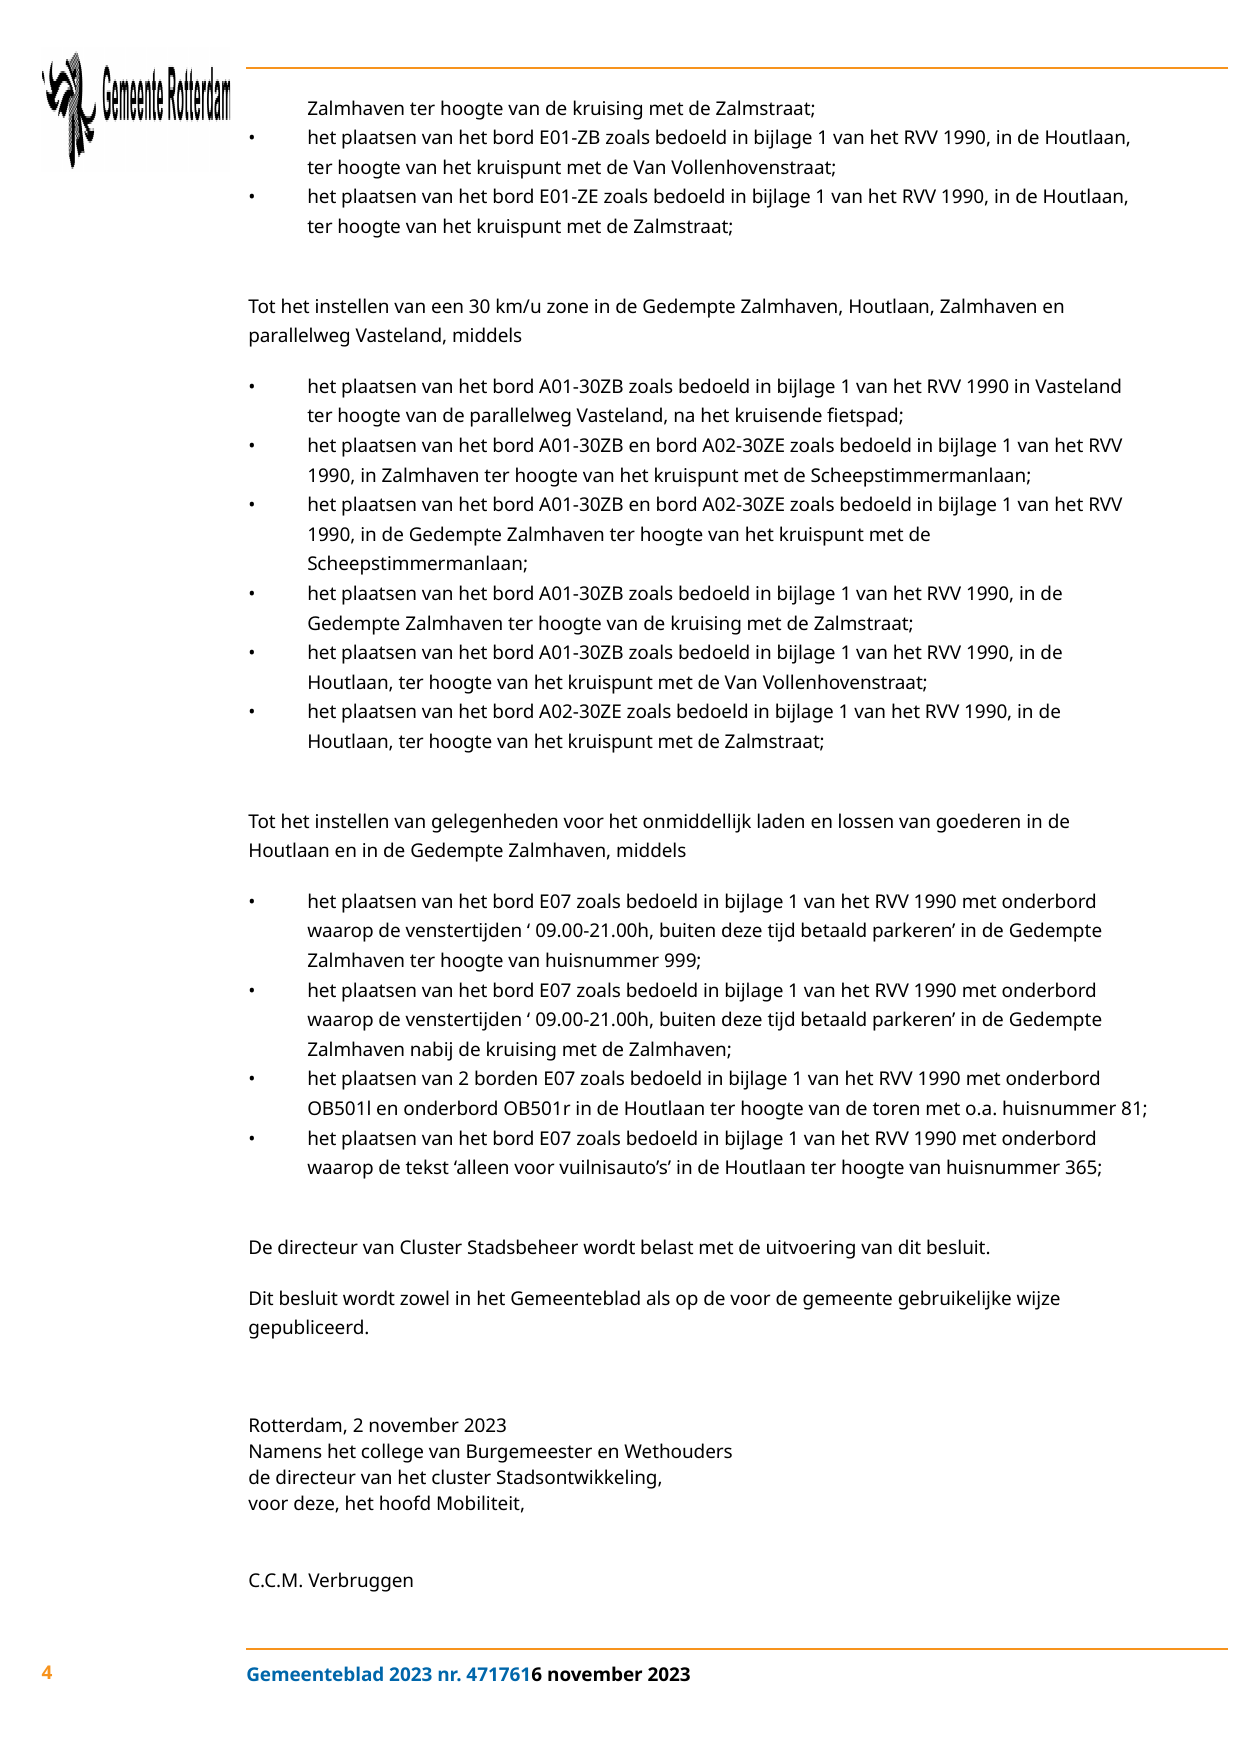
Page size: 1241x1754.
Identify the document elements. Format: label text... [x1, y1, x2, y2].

text Namens het college van Burgemeester en Wethouders [248, 1438, 1152, 1464]
text Tot het instellen van een 30 km/u zone in de Gedempte Zalmhaven, Houtlaan, Zalmhaven en parallelweg Vasteland, middels [248, 293, 1152, 348]
list het plaatsen van het bord E07 zoals bedoeld in bijlage 1 van het RVV 1990 met onderbord waarop de tekst ‘alleen voor vuilnisauto’s’ in de Houtlaan ter hoogte van huisnummer 365; [248, 1125, 1152, 1180]
list het plaatsen van het bord A02-30ZE zoals bedoeld in bijlage 1 van het RVV 1990, in de Houtlaan, ter hoogte van het kruispunt met de Zalmstraat; [248, 698, 1152, 754]
list het plaatsen van 2 borden E07 zoals bedoeld in bijlage 1 van het RVV 1990 met onderbord OB501l en onderbord OB501r in de Houtlaan ter hoogte van de toren met o.a. huisnummer 81; [248, 1066, 1152, 1121]
list het plaatsen van het bord A01-30ZB en bord A02-30ZE zoals bedoeld in bijlage 1 van het RVV 1990, in Zalmhaven ter hoogte van het kruispunt met de Scheepstimmermanlaan; [248, 432, 1152, 488]
text voor deze, het hoofd Mobiliteit, [248, 1490, 1152, 1516]
list het plaatsen van het bord E07 zoals bedoeld in bijlage 1 van het RVV 1990 met onderbord waarop de venstertijden ‘ 09.00-21.00h, buiten deze tijd betaald parkeren’ in de Gedempte Zalmhaven ter hoogte van huisnummer 999; [248, 888, 1152, 973]
text Dit besluit wordt zowel in het Gemeenteblad als op de voor de gemeente gebruikelijke wijze gepubliceerd. [248, 1285, 1152, 1340]
text Rotterdam, 2 november 2023 [248, 1413, 1152, 1438]
text Tot het instellen van gelegenheden voor het onmiddellijk laden en lossen van goederen in de Houtlaan en in de Gedempte Zalmhaven, middels [248, 808, 1152, 863]
list het plaatsen van het bord A01-30ZB zoals bedoeld in bijlage 1 van het RVV 1990 in Vasteland ter hoogte van de parallelweg Vasteland, na het kruisende fietspad; [248, 373, 1152, 428]
text C.C.M. Verbruggen [248, 1567, 1152, 1593]
list het plaatsen van het bord E07 zoals bedoeld in bijlage 1 van het RVV 1990 met onderbord waarop de venstertijden ‘ 09.00-21.00h, buiten deze tijd betaald parkeren’ in de Gedempte Zalmhaven nabij de kruising met de Zalmhaven; [248, 977, 1152, 1062]
list het plaatsen van het bord A01-30ZB zoals bedoeld in bijlage 1 van het RVV 1990, in de Gedempte Zalmhaven ter hoogte van de kruising met de Zalmstraat; [248, 580, 1152, 636]
list Zalmhaven ter hoogte van de kruising met de Zalmstraat; [248, 95, 1152, 121]
list het plaatsen van het bord E01-ZE zoals bedoeld in bijlage 1 van het RVV 1990, in de Houtlaan, ter hoogte van het kruispunt met de Zalmstraat; [248, 183, 1152, 239]
picture [41, 47, 231, 172]
list het plaatsen van het bord E01-ZB zoals bedoeld in bijlage 1 van het RVV 1990, in de Houtlaan, ter hoogte van het kruispunt met de Van Vollenhovenstraat; [248, 124, 1152, 180]
text de directeur van het cluster Stadsontwikkeling, [248, 1464, 1152, 1490]
list het plaatsen van het bord A01-30ZB en bord A02-30ZE zoals bedoeld in bijlage 1 van het RVV 1990, in de Gedempte Zalmhaven ter hoogte van het kruispunt met de Scheepstimmermanlaan; [248, 491, 1152, 576]
list het plaatsen van het bord A01-30ZB zoals bedoeld in bijlage 1 van het RVV 1990, in de Houtlaan, ter hoogte van het kruispunt met de Van Vollenhovenstraat; [248, 639, 1152, 695]
text De directeur van Cluster Stadsbeheer wordt belast met de uitvoering van dit besluit. [248, 1234, 1152, 1260]
